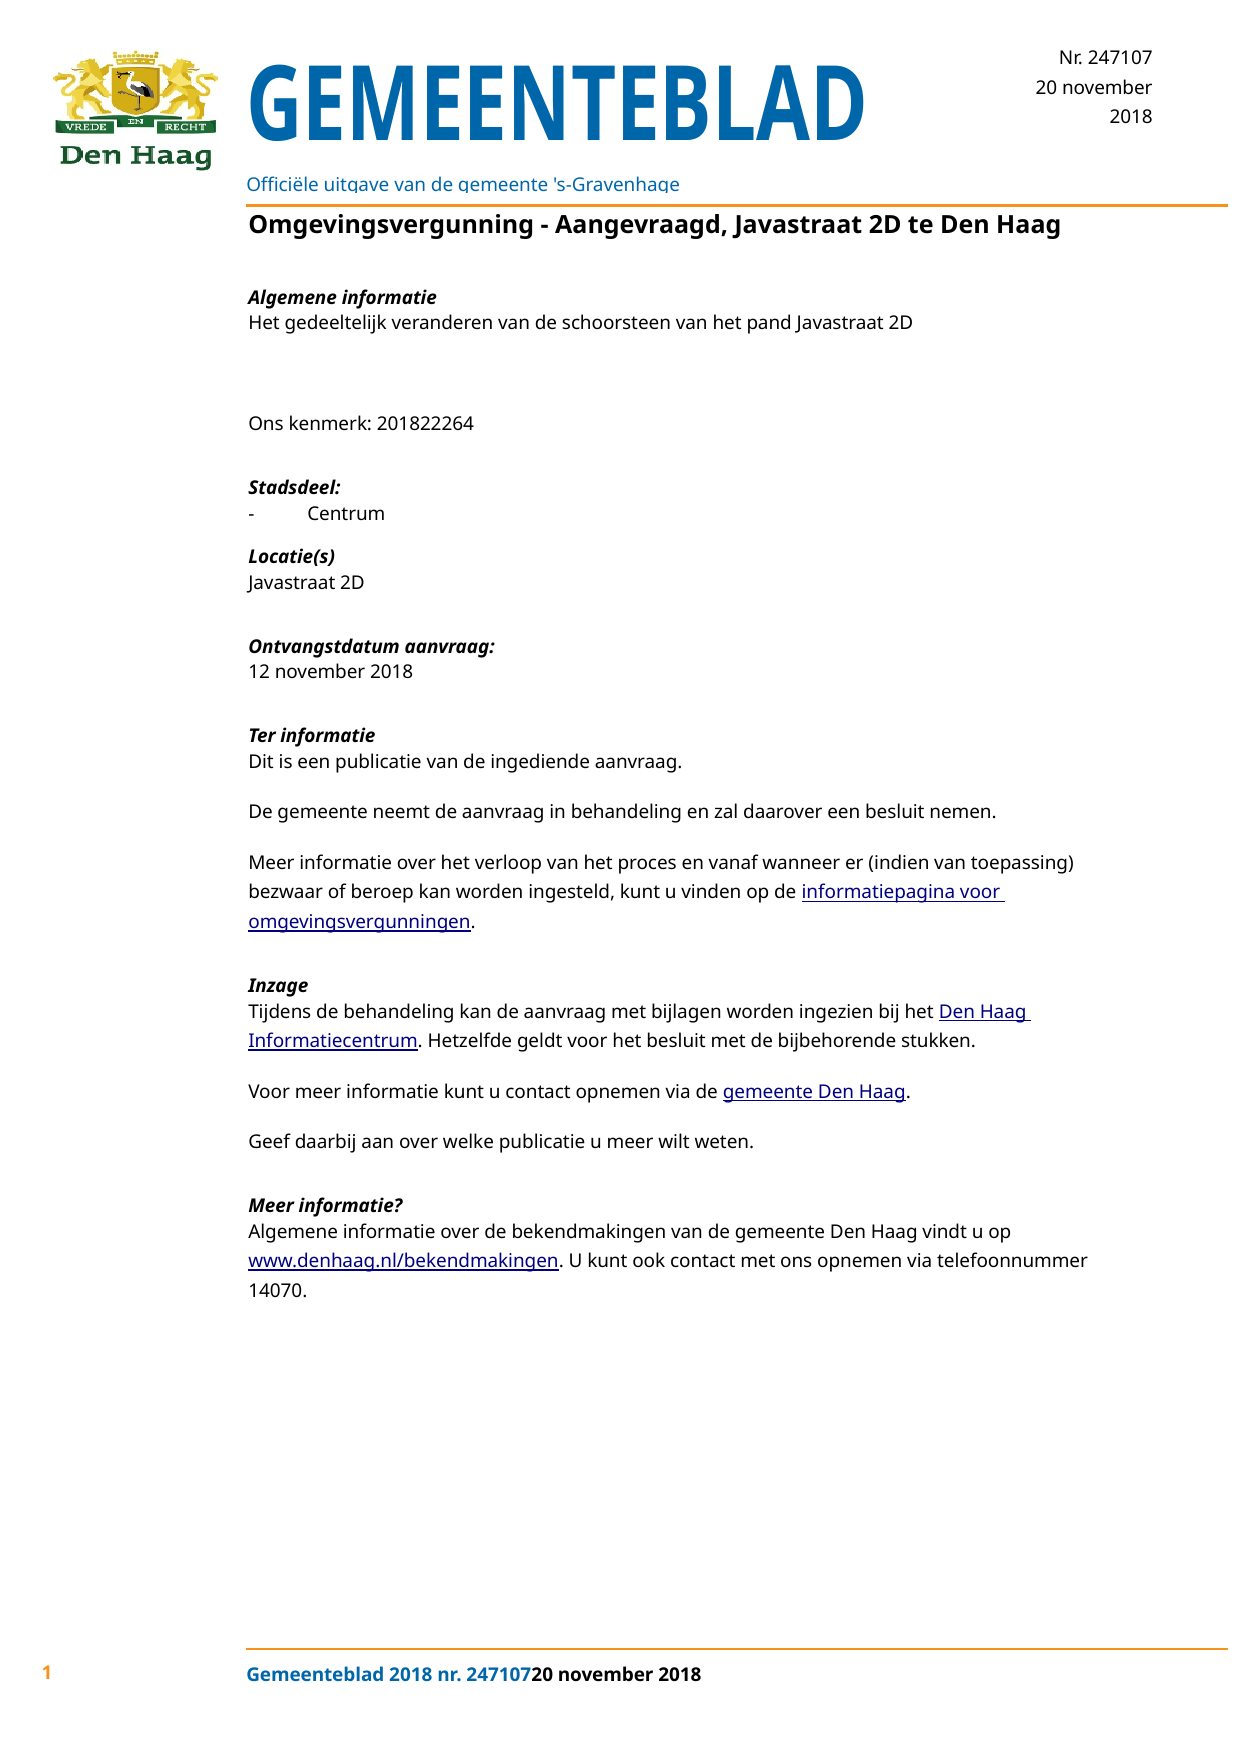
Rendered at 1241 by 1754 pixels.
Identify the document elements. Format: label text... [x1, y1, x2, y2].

text Algemene informatie over de bekendmakingen van de gemeente Den Haag vindt u op www.denhaag.nl/bekendmakingen. U kunt ook contact met ons opnemen via telefoonnummer 14070. [248, 1218, 1152, 1303]
text Ontvangstdatum aanvraag: [248, 633, 1152, 659]
text Locatie(s) [248, 543, 1152, 569]
text Javastraat 2D [248, 569, 1152, 595]
text Meer informatie? [248, 1192, 1152, 1218]
text Geef daarbij aan over welke publicatie u meer wilt weten. [248, 1128, 1152, 1154]
text 12 november 2018 [248, 659, 1152, 684]
text De gemeente neemt de aanvraag in behandeling en zal daarover een besluit nemen. [248, 799, 1152, 824]
text Ter informatie [248, 723, 1152, 748]
text Het gedeeltelijk veranderen van de schoorsteen van het pand Javastraat 2D [248, 309, 1152, 335]
list Centrum [248, 500, 1152, 526]
text Ons kenmerk: 201822264 [248, 410, 1152, 436]
text Dit is een publicatie van de ingediende aanvraag. [248, 748, 1152, 774]
text Inzage [248, 972, 1152, 998]
text Meer informatie over het verloop van het proces en vanaf wanneer er (indien van toepassing) bezwaar of beroep kan worden ingesteld, kunt u vinden op de informatiepagina voor omgevingsvergunningen. [248, 849, 1152, 934]
text Algemene informatie [248, 284, 1152, 309]
text Voor meer informatie kunt u contact opnemen via de gemeente Den Haag. [248, 1078, 1152, 1104]
text Stadsdeel: [248, 474, 1152, 500]
text Tijdens de behandeling kan de aanvraag met bijlagen worden ingezien bij het Den Haag Informatiecentrum. Hetzelfde geldt voor het besluit met de bijbehorende stukken. [248, 998, 1152, 1053]
picture [41, 47, 231, 172]
text Omgevingsvergunning - Aangevraagd, Javastraat 2D te Den Haag [248, 207, 1152, 241]
